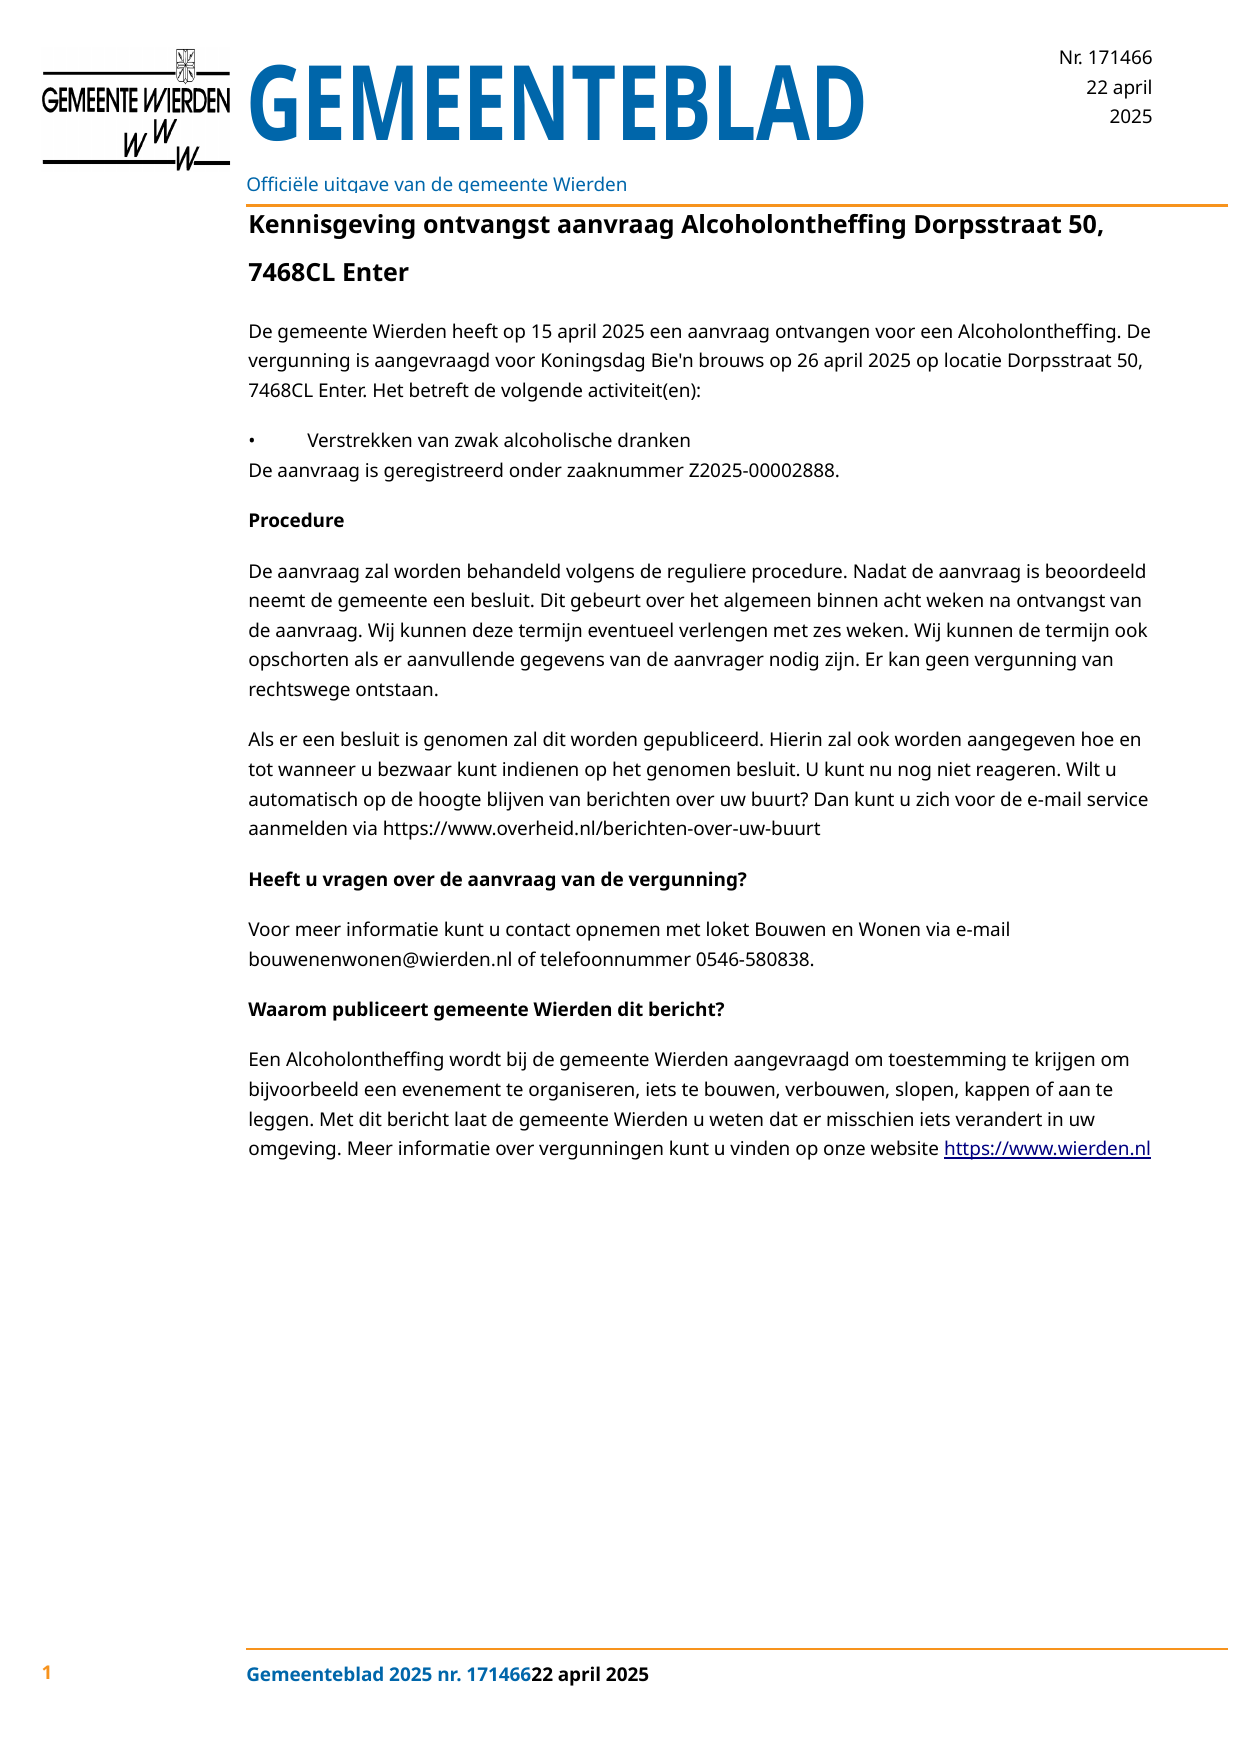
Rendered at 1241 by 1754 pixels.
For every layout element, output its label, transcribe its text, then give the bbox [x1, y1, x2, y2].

text Waarom publiceert gemeente Wierden dit bericht? [248, 996, 1152, 1022]
text De aanvraag is geregistreerd onder zaaknummer Z2025-00002888. [248, 457, 1152, 483]
picture [41, 47, 231, 172]
text Als er een besluit is genomen zal dit worden gepubliceerd. Hierin zal ook worden aangegeven hoe en tot wanneer u bezwaar kunt indienen op het genomen besluit. U kunt nu nog niet reageren. Wilt u automatisch op de hoogte blijven van berichten over uw buurt? Dan kunt u zich voor de e-mail service aanmelden via https://www.overheid.nl/berichten-over-uw-buurt [248, 727, 1152, 841]
text De gemeente Wierden heeft op 15 april 2025 een aanvraag ontvangen voor een Alcoholontheffing. De vergunning is aangevraagd voor Koningsdag Bie'n brouws op 26 april 2025 op locatie Dorpsstraat 50, 7468CL Enter. Het betreft de volgende activiteit(en): [248, 318, 1152, 403]
text Kennisgeving ontvangst aanvraag Alcoholontheffing Dorpsstraat 50, 7468CL Enter [248, 207, 1152, 288]
text Een Alcoholontheffing wordt bij de gemeente Wierden aangevraagd om toestemming te krijgen om bijvoorbeeld een evenement te organiseren, iets te bouwen, verbouwen, slopen, kappen of aan te leggen. Met dit bericht laat de gemeente Wierden u weten dat er misschien iets verandert in uw omgeving. Meer informatie over vergunningen kunt u vinden op onze website https://www.wierden.nl [248, 1047, 1152, 1161]
text Heeft u vragen over de aanvraag van de vergunning? [248, 866, 1152, 892]
text Voor meer informatie kunt u contact opnemen met loket Bouwen en Wonen via e-mail bouwenenwonen@wierden.nl of telefoonnummer 0546-580838. [248, 916, 1152, 972]
list Verstrekken van zwak alcoholische dranken [248, 427, 1152, 453]
text De aanvraag zal worden behandeld volgens de reguliere procedure. Nadat de aanvraag is beoordeeld neemt de gemeente een besluit. Dit gebeurt over het algemeen binnen acht weken na ontvangst van de aanvraag. Wij kunnen deze termijn eventueel verlengen met zes weken. Wij kunnen de termijn ook opschorten als er aanvullende gegevens van de aanvrager nodig zijn. Er kan geen vergunning van rechtswege ontstaan. [248, 558, 1152, 702]
text Procedure [248, 507, 1152, 533]
